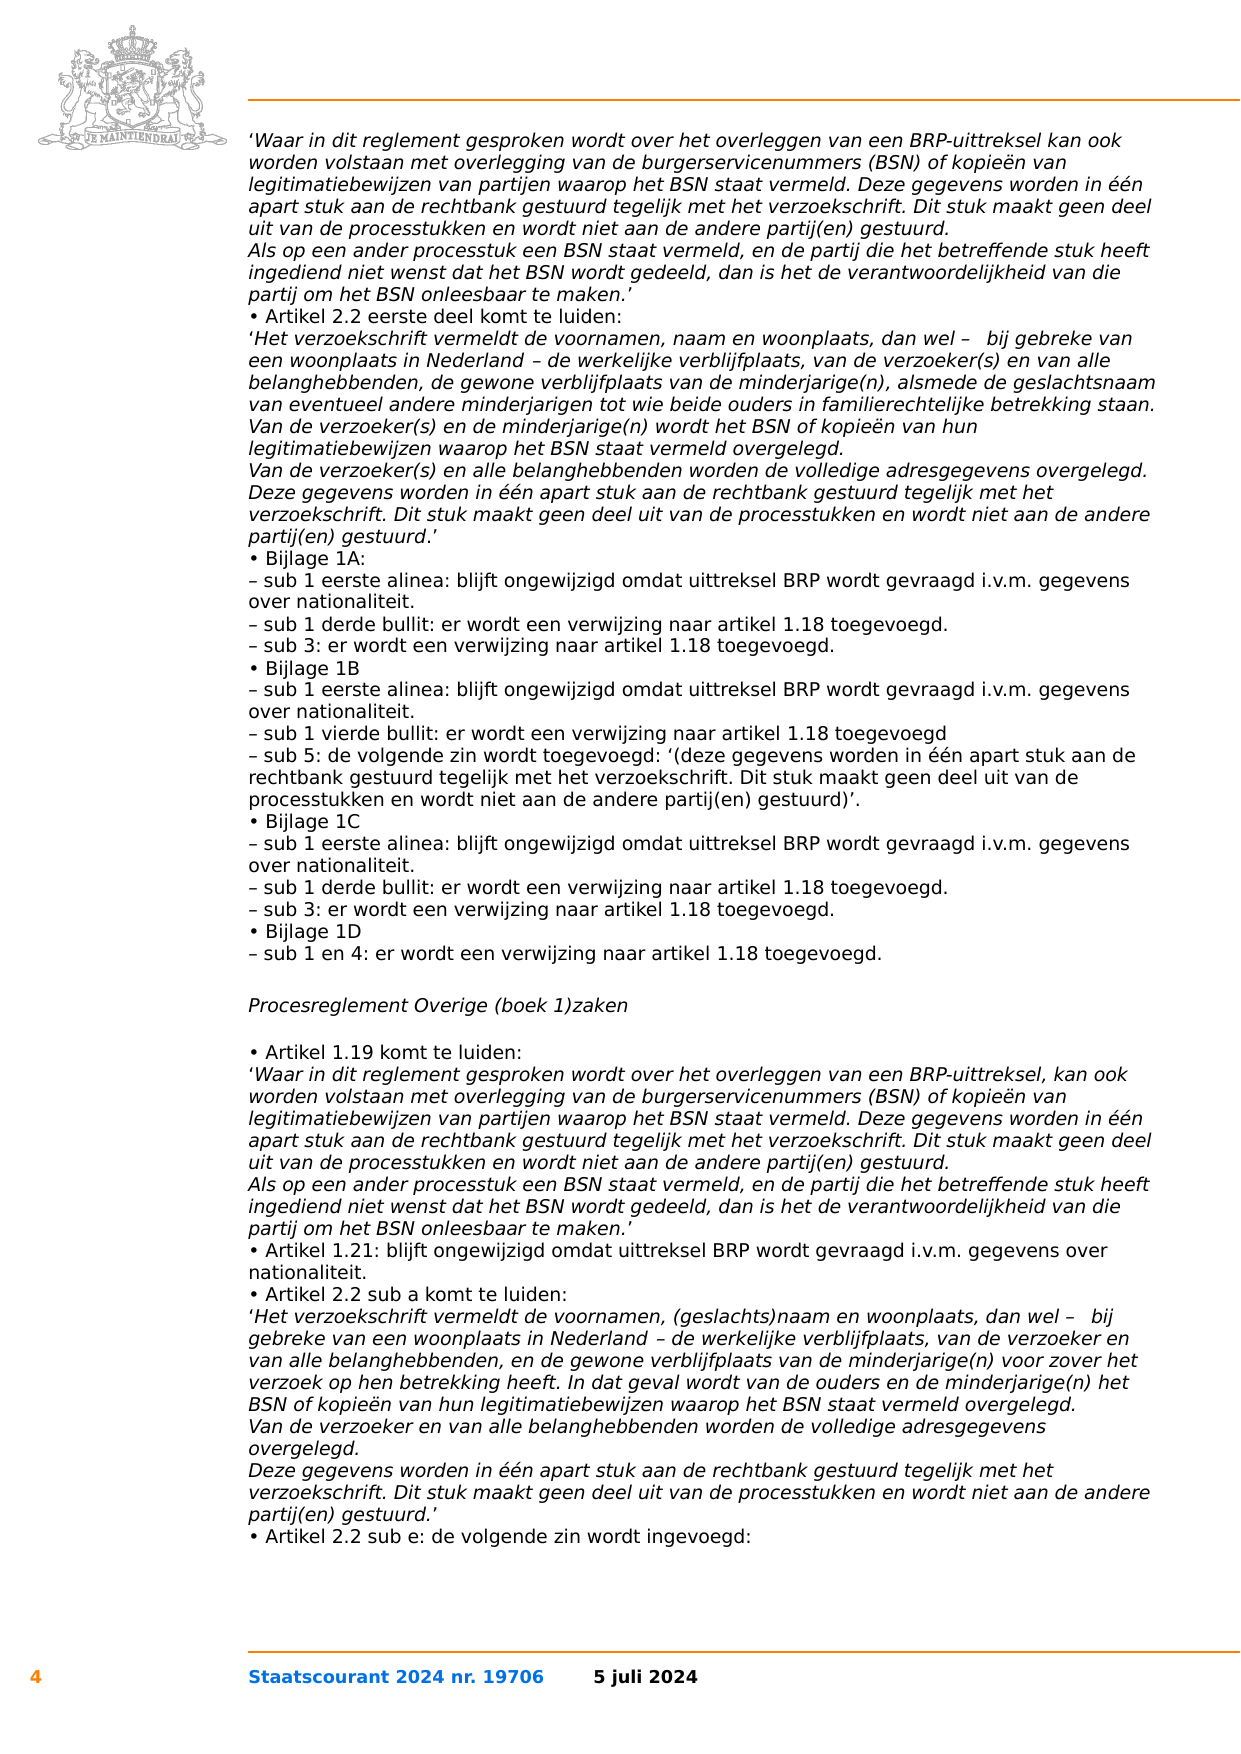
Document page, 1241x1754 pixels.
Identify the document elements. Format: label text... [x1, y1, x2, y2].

text Van de verzoeker(s) en de minderjarige(n) wordt het BSN of kopieën van hun legitimatiebewijzen waarop het BSN staat vermeld overgelegd. [248, 416, 1163, 459]
text – sub 1 en 4: er wordt een verwijzing naar artikel 1.18 toegevoegd. [248, 943, 1163, 965]
text ‘Het verzoekschrift vermeldt de voornamen, (geslachts)naam en woonplaats, dan wel – bij gebreke van een woonplaats in Nederland – de werkelijke verblijfplaats, van de verzoeker en van alle belanghebbenden, en de gewone verblijfplaats van de minderjarige(n) voor zover het verzoek op hen betrekking heeft. In dat geval wordt van de ouders en de minderjarige(n) het BSN of kopieën van hun legitimatiebewijzen waarop het BSN staat vermeld overgelegd. [248, 1306, 1163, 1416]
text • Artikel 1.21: blijft ongewijzigd omdat uittreksel BRP wordt gevraagd i.v.m. gegevens over nationaliteit. [248, 1240, 1163, 1284]
text • Artikel 2.2 sub a komt te luiden: [248, 1284, 1163, 1306]
text • Bijlage 1A: [248, 547, 1163, 569]
text • Artikel 2.2 sub e: de volgende zin wordt ingevoegd: [248, 1526, 1163, 1548]
text Van de verzoeker(s) en alle belanghebbenden worden de volledige adresgegevens overgelegd. [248, 459, 1163, 482]
text ‘Waar in dit reglement gesproken wordt over het overleggen van een BRP-uittreksel kan ook worden volstaan met overlegging van de burgerservicenummers (BSN) of kopieën van legitimatiebewijzen van partijen waarop het BSN staat vermeld. Deze gegevens worden in één apart stuk aan de rechtbank gestuurd tegelijk met het verzoekschrift. Dit stuk maakt geen deel uit van de processtukken en wordt niet aan de andere partij(en) gestuurd. [248, 130, 1163, 240]
text • Artikel 1.19 komt te luiden: [248, 1042, 1163, 1064]
picture [38, 25, 227, 150]
text – sub 1 derde bullit: er wordt een verwijzing naar artikel 1.18 toegevoegd. [248, 877, 1163, 899]
text – sub 5: de volgende zin wordt toegevoegd: ‘(deze gegevens worden in één apart stuk aan de rechtbank gestuurd tegelijk met het verzoekschrift. Dit stuk maakt geen deel uit van de processtukken en wordt niet aan de andere partij(en) gestuurd)’. [248, 745, 1163, 811]
text Van de verzoeker en van alle belanghebbenden worden de volledige adresgegevens overgelegd. [248, 1416, 1163, 1460]
text – sub 3: er wordt een verwijzing naar artikel 1.18 toegevoegd. [248, 899, 1163, 921]
text – sub 1 eerste alinea: blijft ongewijzigd omdat uittreksel BRP wordt gevraagd i.v.m. gegevens over nationaliteit. [248, 833, 1163, 877]
text • Artikel 2.2 eerste deel komt te luiden: [248, 306, 1163, 328]
text Als op een ander processtuk een BSN staat vermeld, en de partij die het betreffende stuk heeft ingediend niet wenst dat het BSN wordt gedeeld, dan is het de verantwoordelijkheid van die partij om het BSN onleesbaar te maken.’ [248, 240, 1163, 306]
text – sub 3: er wordt een verwijzing naar artikel 1.18 toegevoegd. [248, 635, 1163, 657]
text Deze gegevens worden in één apart stuk aan de rechtbank gestuurd tegelijk met het verzoekschrift. Dit stuk maakt geen deel uit van de processtukken en wordt niet aan de andere partij(en) gestuurd.’ [248, 482, 1163, 547]
text • Bijlage 1D [248, 921, 1163, 943]
text – sub 1 vierde bullit: er wordt een verwijzing naar artikel 1.18 toegevoegd [248, 723, 1163, 745]
text Deze gegevens worden in één apart stuk aan de rechtbank gestuurd tegelijk met het verzoekschrift. Dit stuk maakt geen deel uit van de processtukken en wordt niet aan de andere partij(en) gestuurd.’ [248, 1460, 1163, 1526]
text – sub 1 eerste alinea: blijft ongewijzigd omdat uittreksel BRP wordt gevraagd i.v.m. gegevens over nationaliteit. [248, 679, 1163, 723]
text • Bijlage 1C [248, 811, 1163, 833]
text Als op een ander processtuk een BSN staat vermeld, en de partij die het betreffende stuk heeft ingediend niet wenst dat het BSN wordt gedeeld, dan is het de verantwoordelijkheid van die partij om het BSN onleesbaar te maken.’ [248, 1174, 1163, 1240]
text – sub 1 eerste alinea: blijft ongewijzigd omdat uittreksel BRP wordt gevraagd i.v.m. gegevens over nationaliteit. [248, 569, 1163, 613]
text ‘Het verzoekschrift vermeldt de voornamen, naam en woonplaats, dan wel – bij gebreke van een woonplaats in Nederland – de werkelijke verblijfplaats, van de verzoeker(s) en van alle belanghebbenden, de gewone verblijfplaats van de minderjarige(n), alsmede de geslachtsnaam van eventueel andere minderjarigen tot wie beide ouders in familierechtelijke betrekking staan. [248, 328, 1163, 416]
text • Bijlage 1B [248, 657, 1163, 679]
text ‘Waar in dit reglement gesproken wordt over het overleggen van een BRP-uittreksel, kan ook worden volstaan met overlegging van de burgerservicenummers (BSN) of kopieën van legitimatiebewijzen van partijen waarop het BSN staat vermeld. Deze gegevens worden in één apart stuk aan de rechtbank gestuurd tegelijk met het verzoekschrift. Dit stuk maakt geen deel uit van de processtukken en wordt niet aan de andere partij(en) gestuurd. [248, 1064, 1163, 1174]
subtitle Procesreglement Overige (boek 1)zaken [248, 995, 1163, 1017]
text – sub 1 derde bullit: er wordt een verwijzing naar artikel 1.18 toegevoegd. [248, 613, 1163, 635]
